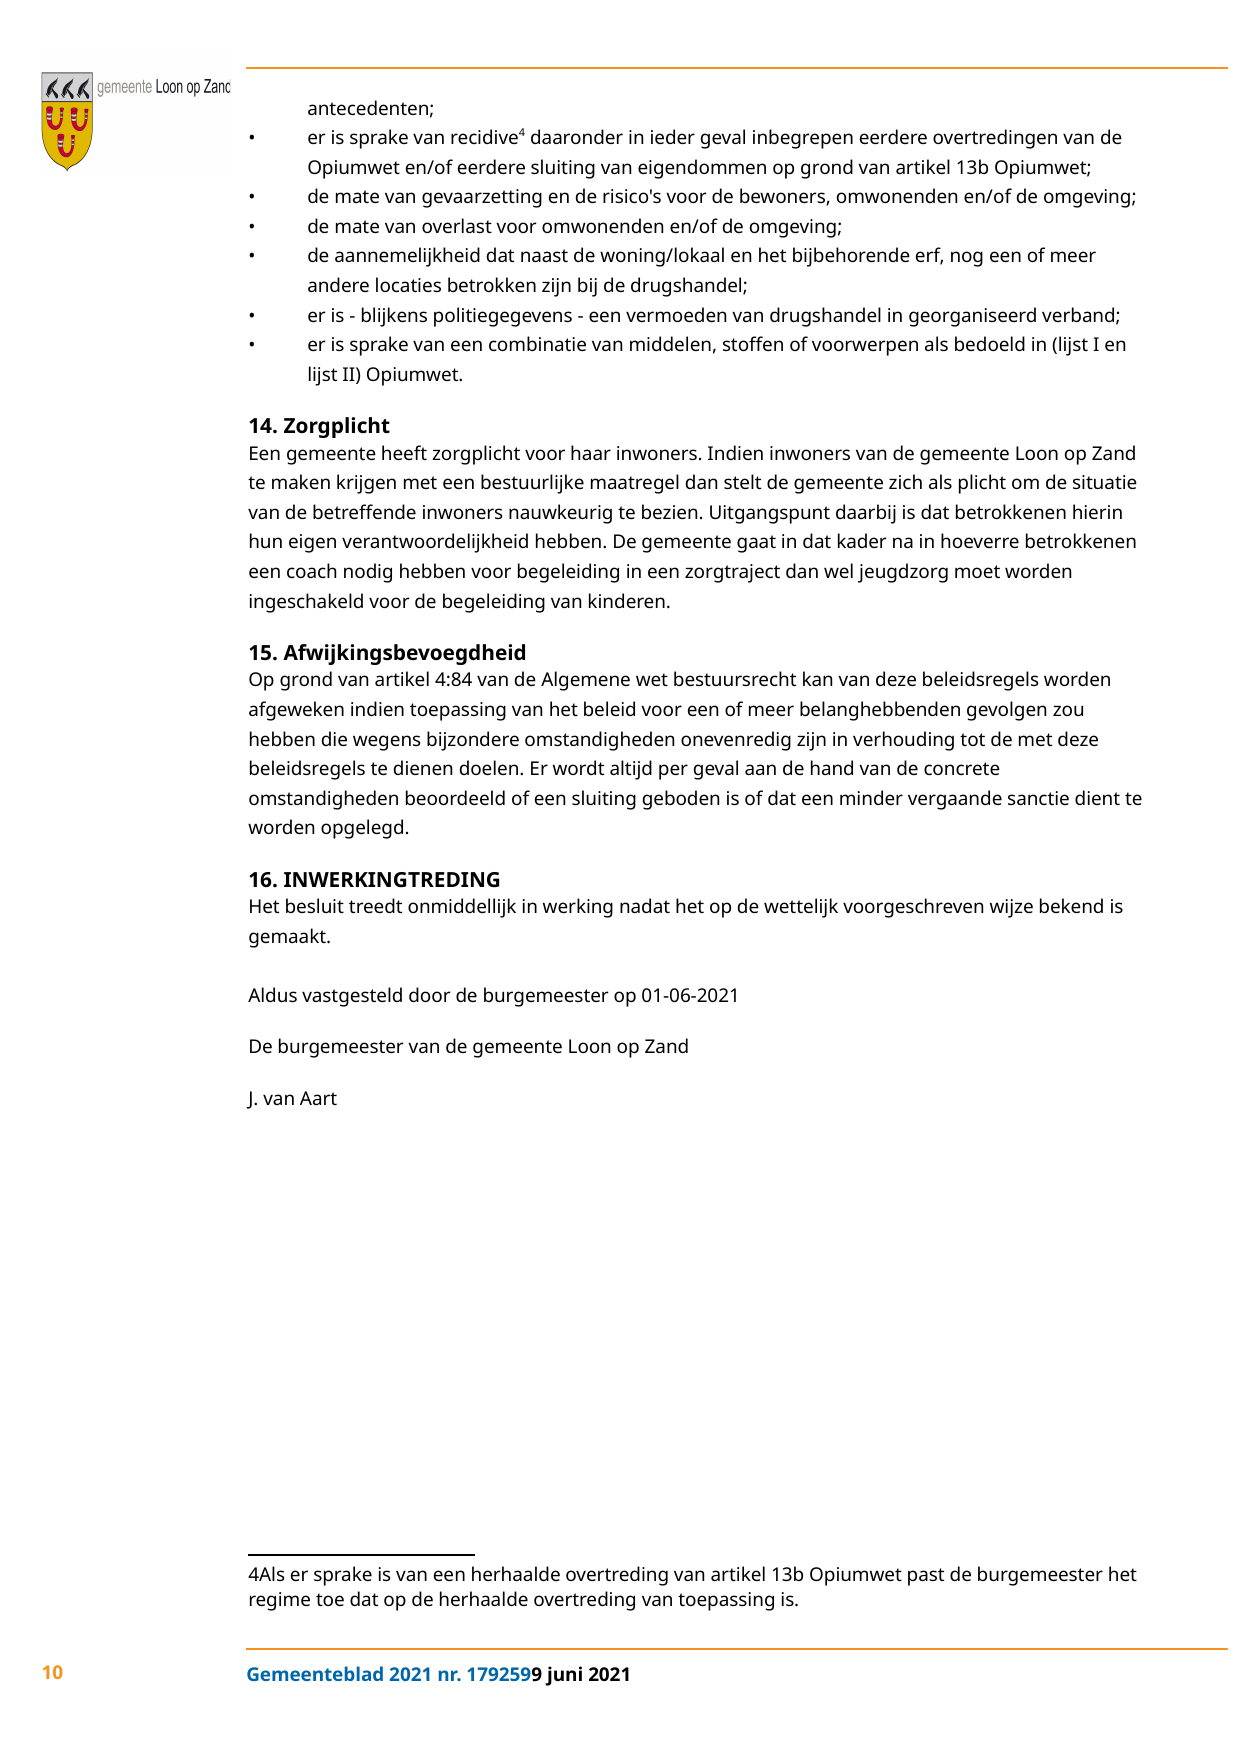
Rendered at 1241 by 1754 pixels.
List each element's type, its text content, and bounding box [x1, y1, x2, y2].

list de aannemelijkheid dat naast de woning/lokaal en het bijbehorende erf, nog een of meer andere locaties betrokken zijn bij de drugshandel; [248, 243, 1152, 298]
picture [41, 47, 231, 172]
list er is sprake van een combinatie van middelen, stoffen of voorwerpen als bedoeld in (lijst I en lijst II) Opiumwet. [248, 331, 1152, 387]
list antecedenten; [248, 95, 1152, 121]
list de mate van gevaarzetting en de risico's voor de bewoners, omwonenden en/of de omgeving; [248, 183, 1152, 209]
text De burgemeester van de gemeente Loon op Zand [248, 1034, 1152, 1059]
text Een gemeente heeft zorgplicht voor haar inwoners. Indien inwoners van de gemeente Loon op Zand te maken krijgen met een bestuurlijke maatregel dan stelt de gemeente zich als plicht om de situatie van de betreffende inwoners nauwkeurig te bezien. Uitgangspunt daarbij is dat betrokkenen hierin hun eigen verantwoordelijkheid hebben. De gemeente gaat in dat kader na in hoeverre betrokkenen een coach nodig hebben voor begeleiding in een zorgtraject dan wel jeugdzorg moet worden ingeschakeld voor de begeleiding van kinderen. [248, 440, 1152, 613]
list er is sprake van recidive daaronder in ieder geval inbegrepen eerdere overtredingen van de Opiumwet en/of eerdere sluiting van eigendommen op grond van artikel 13b Opiumwet; [248, 124, 1152, 180]
text Aldus vastgesteld door de burgemeester op 01-06-2021 [248, 982, 1152, 1008]
text 15. Afwijkingsbevoegdheid [248, 638, 1152, 667]
text 16. INWERKINGTREDING [248, 865, 1152, 893]
list er is - blijkens politiegegevens - een vermoeden van drugshandel in georganiseerd verband; [248, 302, 1152, 328]
list de mate van overlast voor omwonenden en/of de omgeving; [248, 213, 1152, 239]
text Het besluit treedt onmiddellijk in werking nadat het op de wettelijk voorgeschreven wijze bekend is gemaakt. [248, 893, 1152, 949]
list Als er sprake is van een herhaalde overtreding van artikel 13b Opiumwet past de burgemeester het regime toe dat op de herhaalde overtreding van toepassing is. [248, 1561, 1152, 1612]
text 14. Zorgplicht [248, 411, 1152, 440]
text Op grond van artikel 4:84 van de Algemene wet bestuursrecht kan van deze beleidsregels worden afgeweken indien toepassing van het beleid voor een of meer belanghebbenden gevolgen zou hebben die wegens bijzondere omstandigheden onevenredig zijn in verhouding tot de met deze beleidsregels te dienen doelen. Er wordt altijd per geval aan de hand van de concrete omstandigheden beoordeeld of een sluiting geboden is of dat een minder vergaande sanctie dient te worden opgelegd. [248, 667, 1152, 840]
text J. van Aart [248, 1085, 1152, 1111]
